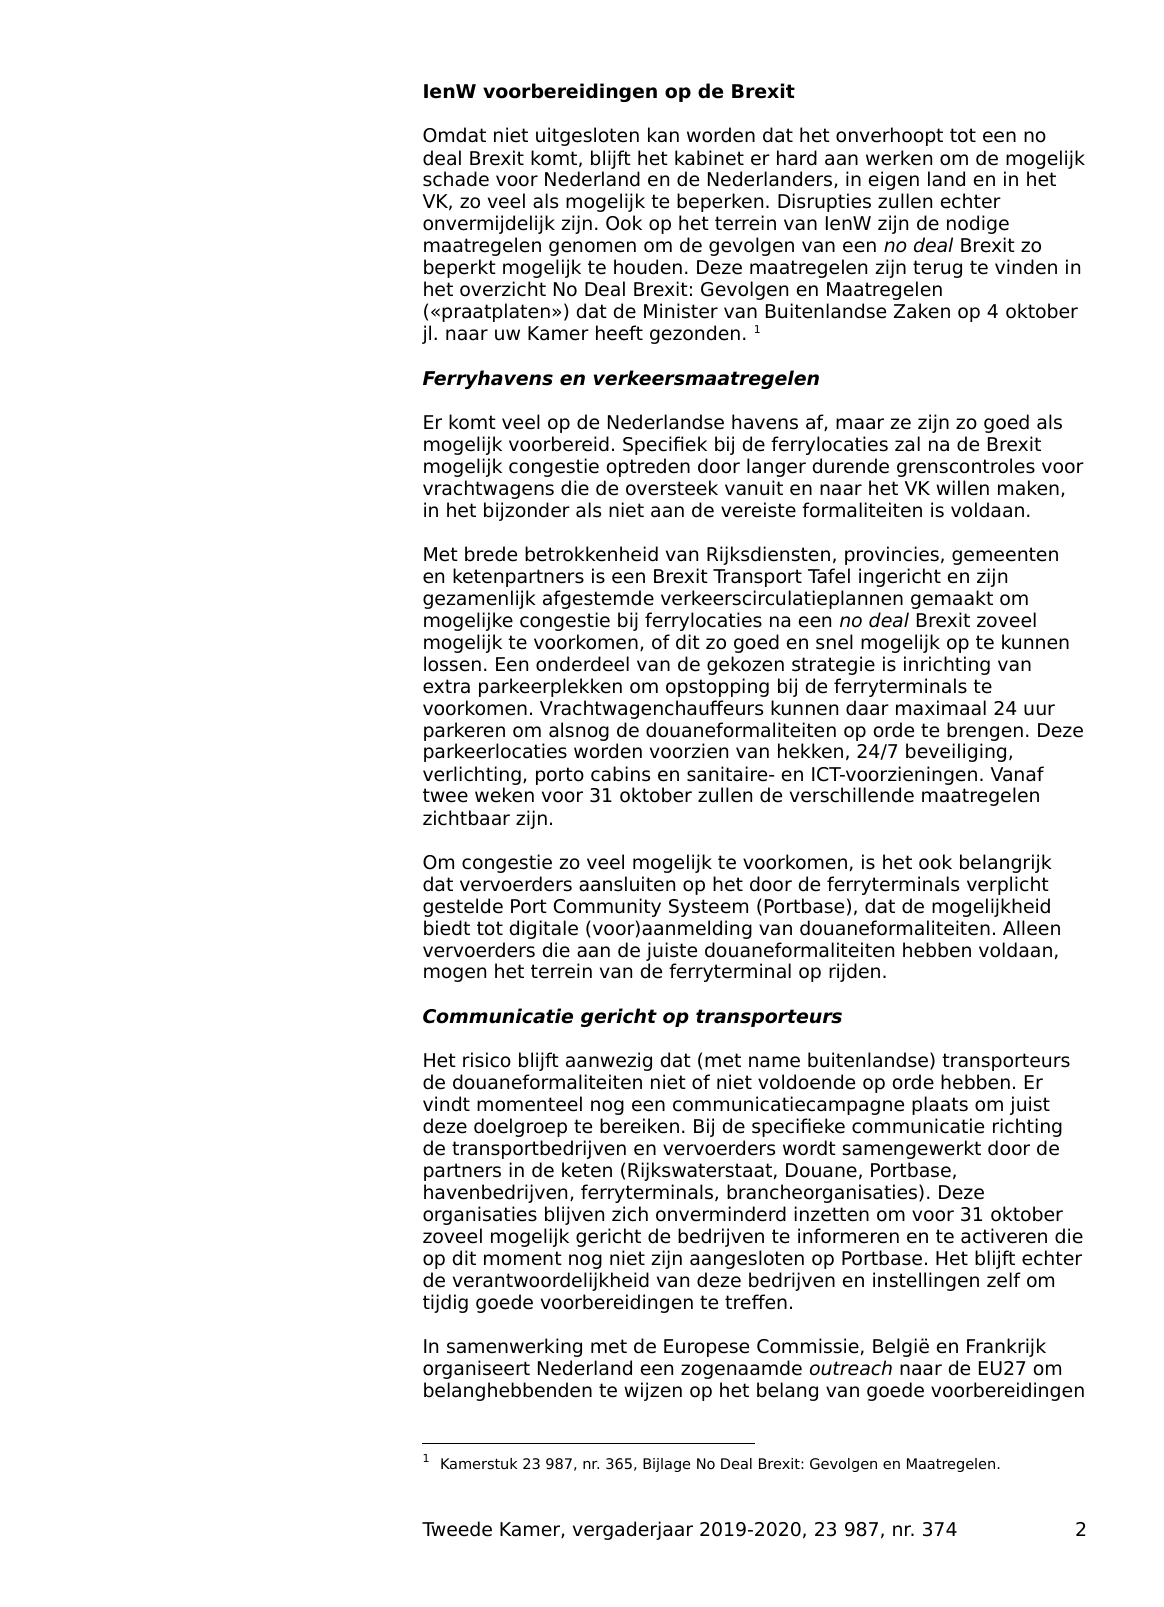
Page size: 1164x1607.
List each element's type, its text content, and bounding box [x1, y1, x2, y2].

text Met brede betrokkenheid van Rijksdiensten, provincies, gemeenten en ketenpartners is een Brexit Transport Tafel ingericht en zijn gezamenlijk afgestemde verkeerscirculatieplannen gemaakt om mogelijke congestie bij ferrylocaties na een no deal Brexit zoveel mogelijk te voorkomen, of dit zo goed en snel mogelijk op te kunnen lossen. Een onderdeel van de gekozen strategie is inrichting van extra parkeerplekken om opstopping bij de ferryterminals te voorkomen. Vrachtwagenchauffeurs kunnen daar maximaal 24 uur parkeren om alsnog de douaneformaliteiten op orde te brengen. Deze parkeerlocaties worden voorzien van hekken, 24/7 beveiliging, verlichting, porto cabins en sanitaire- en ICT-voorzieningen. Vanaf twee weken voor 31 oktober zullen de verschillende maatregelen zichtbaar zijn. [422, 544, 1087, 829]
subtitle Communicatie gericht op transporteurs [422, 1006, 1087, 1028]
text In samenwerking met de Europese Commissie, België en Frankrijk organiseert Nederland een zogenaamde outreach naar de EU27 om belanghebbenden te wijzen op het belang van goede voorbereidingen [422, 1336, 1087, 1402]
text Kamerstuk 23 987, nr. 365, Bijlage No Deal Brexit: Gevolgen en Maatregelen. [422, 1452, 1087, 1474]
subtitle IenW voorbereidingen op de Brexit [422, 81, 1087, 103]
text Er komt veel op de Nederlandse havens af, maar ze zijn zo goed als mogelijk voorbereid. Specifiek bij de ferrylocaties zal na de Brexit mogelijk congestie optreden door langer durende grenscontroles voor vrachtwagens die de oversteek vanuit en naar het VK willen maken, in het bijzonder als niet aan de vereiste formaliteiten is voldaan. [422, 412, 1087, 521]
text Omdat niet uitgesloten kan worden dat het onverhoopt tot een no deal Brexit komt, blijft het kabinet er hard aan werken om de mogelijk schade voor Nederland en de Nederlanders, in eigen land en in het VK, zo veel als mogelijk te beperken. Disrupties zullen echter onvermijdelijk zijn. Ook op het terrein van IenW zijn de nodige maatregelen genomen om de gevolgen van een no deal Brexit zo beperkt mogelijk te houden. Deze maatregelen zijn terug te vinden in het overzicht No Deal Brexit: Gevolgen en Maatregelen («praatplaten») dat de Minister van Buitenlandse Zaken op 4 oktober jl. naar uw Kamer heeft gezonden. [422, 125, 1087, 345]
text Om congestie zo veel mogelijk te voorkomen, is het ook belangrijk dat vervoerders aansluiten op het door de ferryterminals verplicht gestelde Port Community Systeem (Portbase), dat de mogelijkheid biedt tot digitale (voor)aanmelding van douaneformaliteiten. Alleen vervoerders die aan de juiste douaneformaliteiten hebben voldaan, mogen het terrein van de ferryterminal op rijden. [422, 852, 1087, 983]
subtitle Ferryhavens en verkeersmaatregelen [422, 367, 1087, 389]
text Het risico blijft aanwezig dat (met name buitenlandse) transporteurs de douaneformaliteiten niet of niet voldoende op orde hebben. Er vindt momenteel nog een communicatiecampagne plaats om juist deze doelgroep te bereiken. Bij de specifieke communicatie richting de transportbedrijven en vervoerders wordt samengewerkt door de partners in de keten (Rijkswaterstaat, Douane, Portbase, havenbedrijven, ferryterminals, brancheorganisaties). Deze organisaties blijven zich onverminderd inzetten om voor 31 oktober zoveel mogelijk gericht de bedrijven te informeren en te activeren die op dit moment nog niet zijn aangesloten op Portbase. Het blijft echter de verantwoordelijkheid van deze bedrijven en instellingen zelf om tijdig goede voorbereidingen te treffen. [422, 1050, 1087, 1313]
